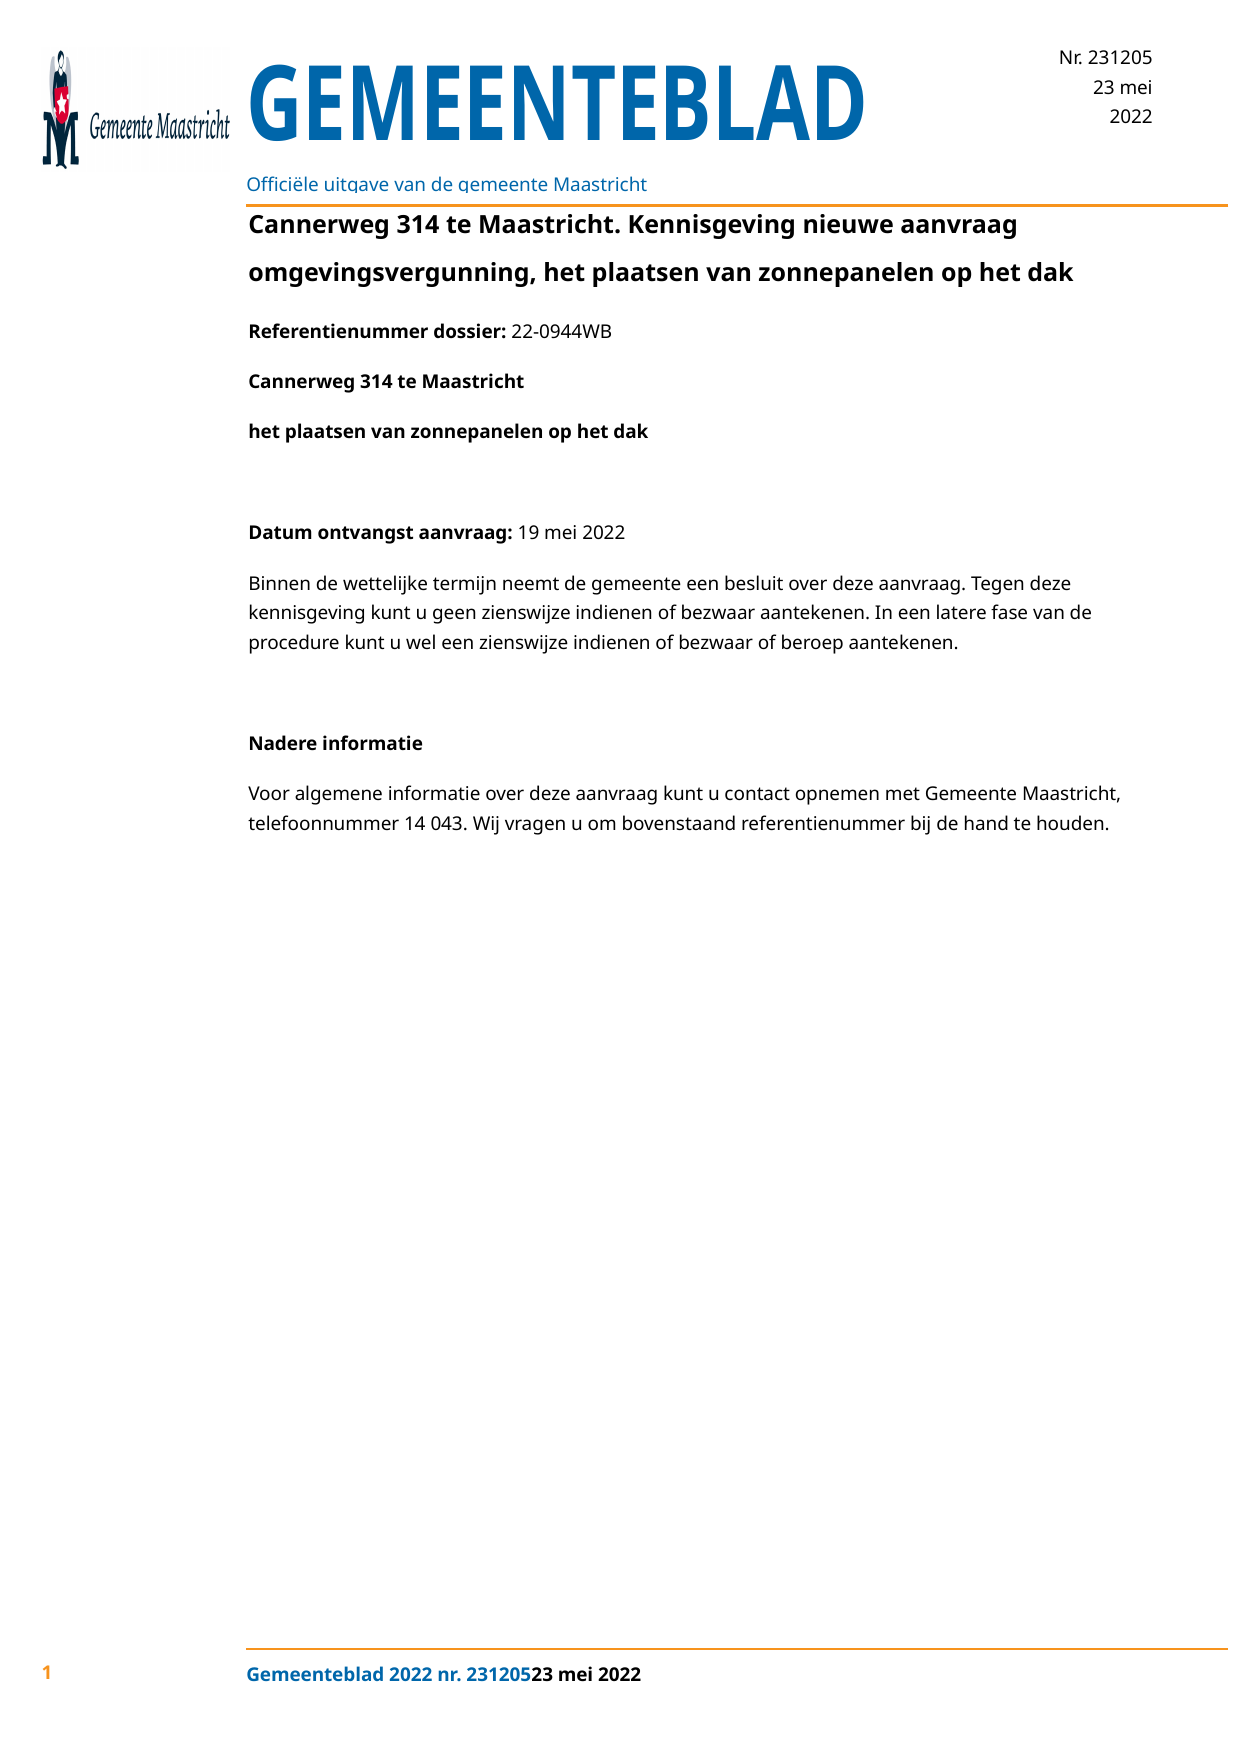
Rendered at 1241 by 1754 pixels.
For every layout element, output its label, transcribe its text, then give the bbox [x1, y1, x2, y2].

text Nadere informatie [248, 730, 1152, 756]
picture [41, 47, 231, 172]
text Cannerweg 314 te Maastricht [248, 368, 1152, 394]
text Cannerweg 314 te Maastricht. Kennisgeving nieuwe aanvraag omgevingsvergunning, het plaatsen van zonnepanelen op het dak [248, 207, 1152, 288]
text Voor algemene informatie over deze aanvraag kunt u contact opnemen met Gemeente Maastricht, telefoonnummer 14 043. Wij vragen u om bovenstaand referentienummer bij de hand te houden. [248, 780, 1152, 836]
text Binnen de wettelijke termijn neemt de gemeente een besluit over deze aanvraag. Tegen deze kennisgeving kunt u geen zienswijze indienen of bezwaar aantekenen. In een latere fase van de procedure kunt u wel een zienswijze indienen of bezwaar of beroep aantekenen. [248, 570, 1152, 655]
text Referentienummer dossier: 22-0944WB [248, 318, 1152, 344]
text het plaatsen van zonnepanelen op het dak [248, 419, 1152, 444]
text Datum ontvangst aanvraag: 19 mei 2022 [248, 519, 1152, 545]
